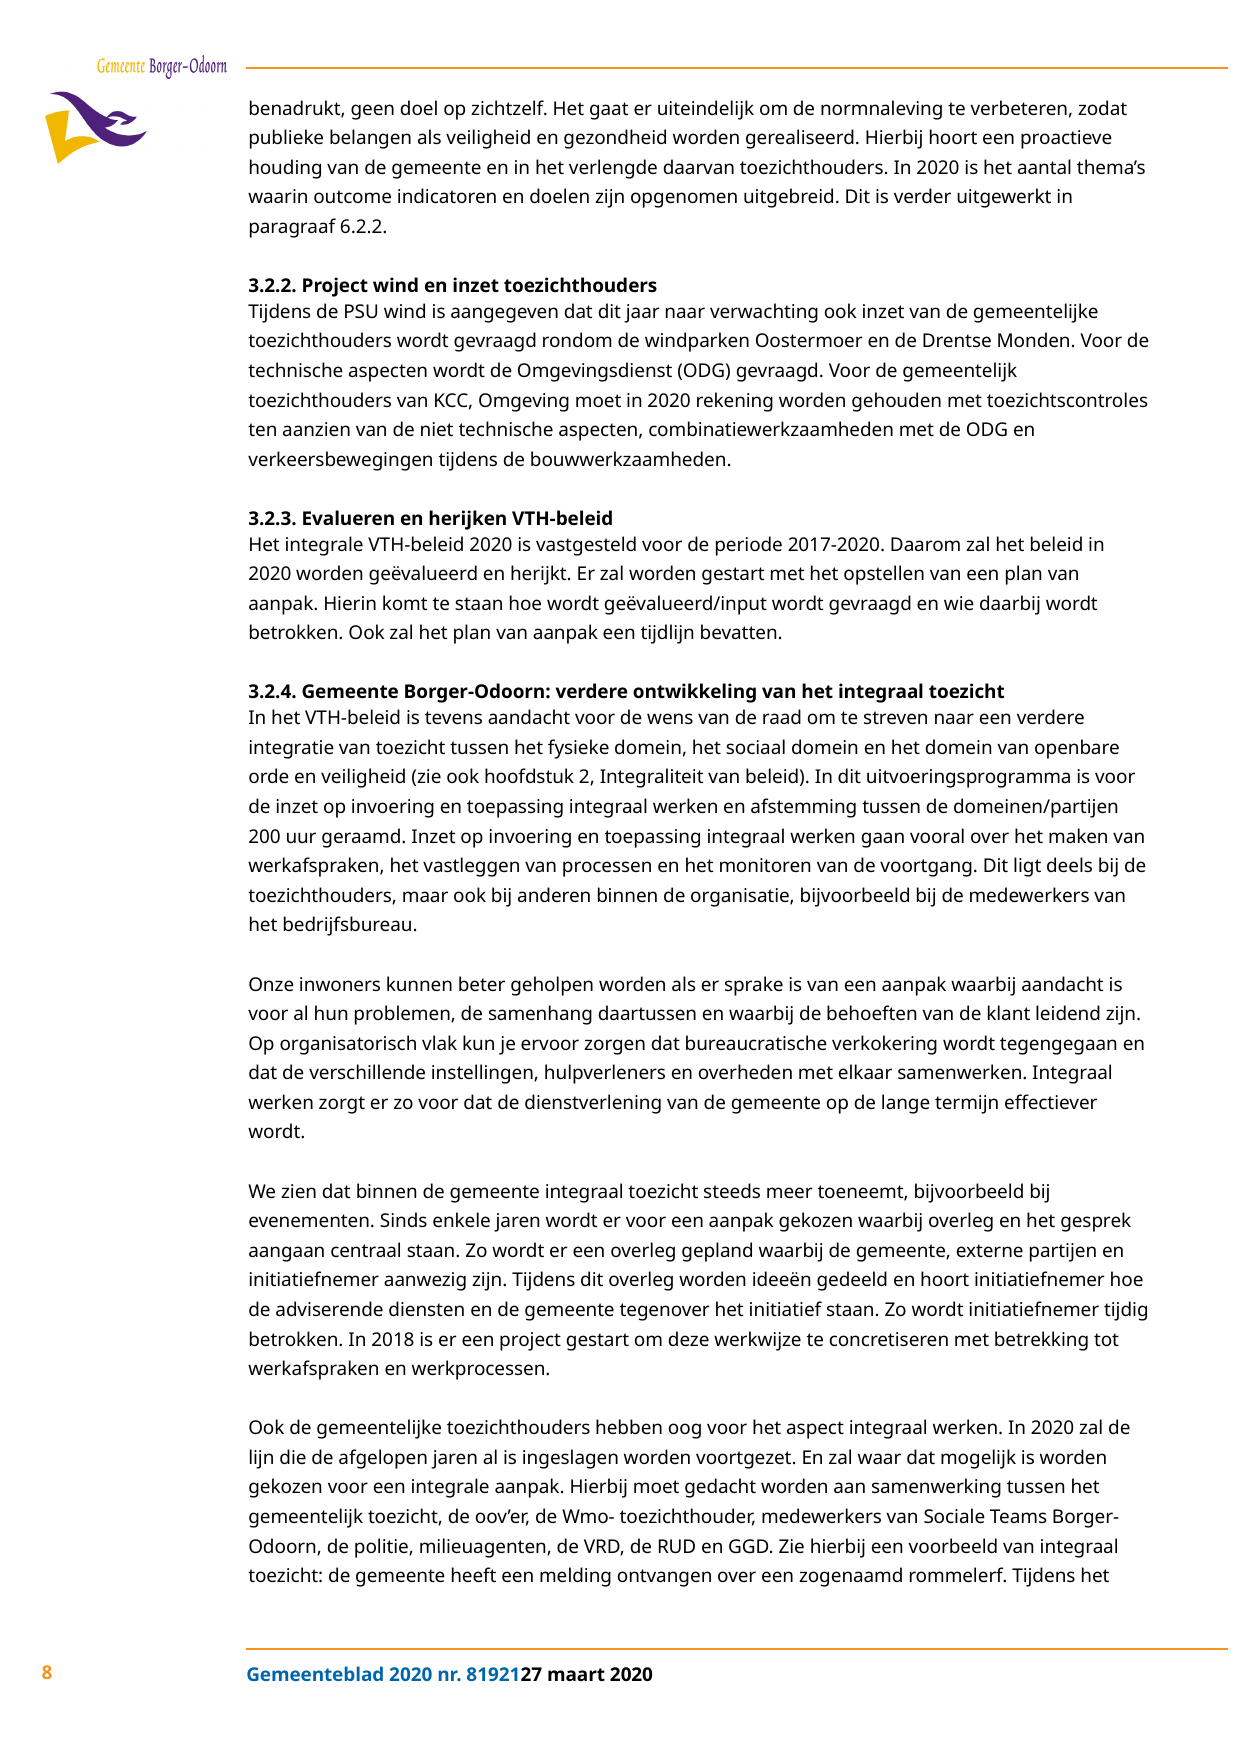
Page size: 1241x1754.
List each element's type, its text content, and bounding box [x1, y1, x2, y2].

text Onze inwoners kunnen beter geholpen worden als er sprake is van een aanpak waarbij aandacht is voor al hun problemen, de samenhang daartussen en waarbij de behoeften van de klant leidend zijn. Op organisatorisch vlak kun je ervoor zorgen dat bureaucratische verkokering wordt tegengegaan en dat de verschillende instellingen, hulpverleners en overheden met elkaar samenwerken. Integraal werken zorgt er zo voor dat de dienstverlening van de gemeente op de lange termijn effectiever wordt. [248, 971, 1152, 1144]
text Tijdens de PSU wind is aangegeven dat dit jaar naar verwachting ook inzet van de gemeentelijke toezichthouders wordt gevraagd rondom de windparken Oostermoer en de Drentse Monden. Voor de technische aspecten wordt de Omgevingsdienst (ODG) gevraagd. Voor de gemeentelijk toezichthouders van KCC, Omgeving moet in 2020 rekening worden gehouden met toezichtscontroles ten aanzien van de niet technische aspecten, combinatiewerkzaamheden met de ODG en verkeersbewegingen tijdens de bouwwerkzaamheden. [248, 298, 1152, 472]
text 3.2.2. Project wind en inzet toezichthouders [248, 272, 1152, 298]
text 3.2.3. Evalueren en herijken VTH-beleid [248, 505, 1152, 531]
text 3.2.4. Gemeente Borger-Odoorn: verdere ontwikkeling van het integraal toezicht [248, 679, 1152, 704]
text Ook de gemeentelijke toezichthouders hebben oog voor het aspect integraal werken. In 2020 zal de lijn die de afgelopen jaren al is ingeslagen worden voortgezet. En zal waar dat mogelijk is worden gekozen voor een integrale aanpak. Hierbij moet gedacht worden aan samenwerking tussen het gemeentelijk toezicht, de oov’er, de Wmo- toezichthouder, medewerkers van Sociale Teams Borger-Odoorn, de politie, milieuagenten, de VRD, de RUD en GGD. Zie hierbij een voorbeeld van integraal toezicht: de gemeente heeft een melding ontvangen over een zogenaamd rommelerf. Tijdens het [248, 1414, 1152, 1588]
text We zien dat binnen de gemeente integraal toezicht steeds meer toeneemt, bijvoorbeeld bij evenementen. Sinds enkele jaren wordt er voor een aanpak gekozen waarbij overleg en het gesprek aangaan centraal staan. Zo wordt er een overleg gepland waarbij de gemeente, externe partijen en initiatiefnemer aanwezig zijn. Tijdens dit overleg worden ideeën gedeeld en hoort initiatiefnemer hoe de adviserende diensten en de gemeente tegenover het initiatief staan. Zo wordt initiatiefnemer tijdig betrokken. In 2018 is er een project gestart om deze werkwijze te concretiseren met betrekking tot werkafspraken en werkprocessen. [248, 1178, 1152, 1381]
text In het VTH-beleid is tevens aandacht voor de wens van de raad om te streven naar een verdere integratie van toezicht tussen het fysieke domein, het sociaal domein en het domein van openbare orde en veiligheid (zie ook hoofdstuk 2, Integraliteit van beleid). In dit uitvoeringsprogramma is voor de inzet op invoering en toepassing integraal werken en afstemming tussen de domeinen/partijen 200 uur geraamd. Inzet op invoering en toepassing integraal werken gaan vooral over het maken van werkafspraken, het vastleggen van processen en het monitoren van de voortgang. Dit ligt deels bij de toezichthouders, maar ook bij anderen binnen de organisatie, bijvoorbeeld bij de medewerkers van het bedrijfsbureau. [248, 704, 1152, 937]
picture [41, 47, 231, 172]
text benadrukt, geen doel op zichtzelf. Het gaat er uiteindelijk om de normnaleving te verbeteren, zodat publieke belangen als veiligheid en gezondheid worden gerealiseerd. Hierbij hoort een proactieve houding van de gemeente en in het verlengde daarvan toezichthouders. In 2020 is het aantal thema’s waarin outcome indicatoren en doelen zijn opgenomen uitgebreid. Dit is verder uitgewerkt in paragraaf 6.2.2. [248, 95, 1152, 239]
text Het integrale VTH-beleid 2020 is vastgesteld voor de periode 2017-2020. Daarom zal het beleid in 2020 worden geëvalueerd en herijkt. Er zal worden gestart met het opstellen van een plan van aanpak. Hierin komt te staan hoe wordt geëvalueerd/input wordt gevraagd en wie daarbij wordt betrokken. Ook zal het plan van aanpak een tijdlijn bevatten. [248, 531, 1152, 645]
